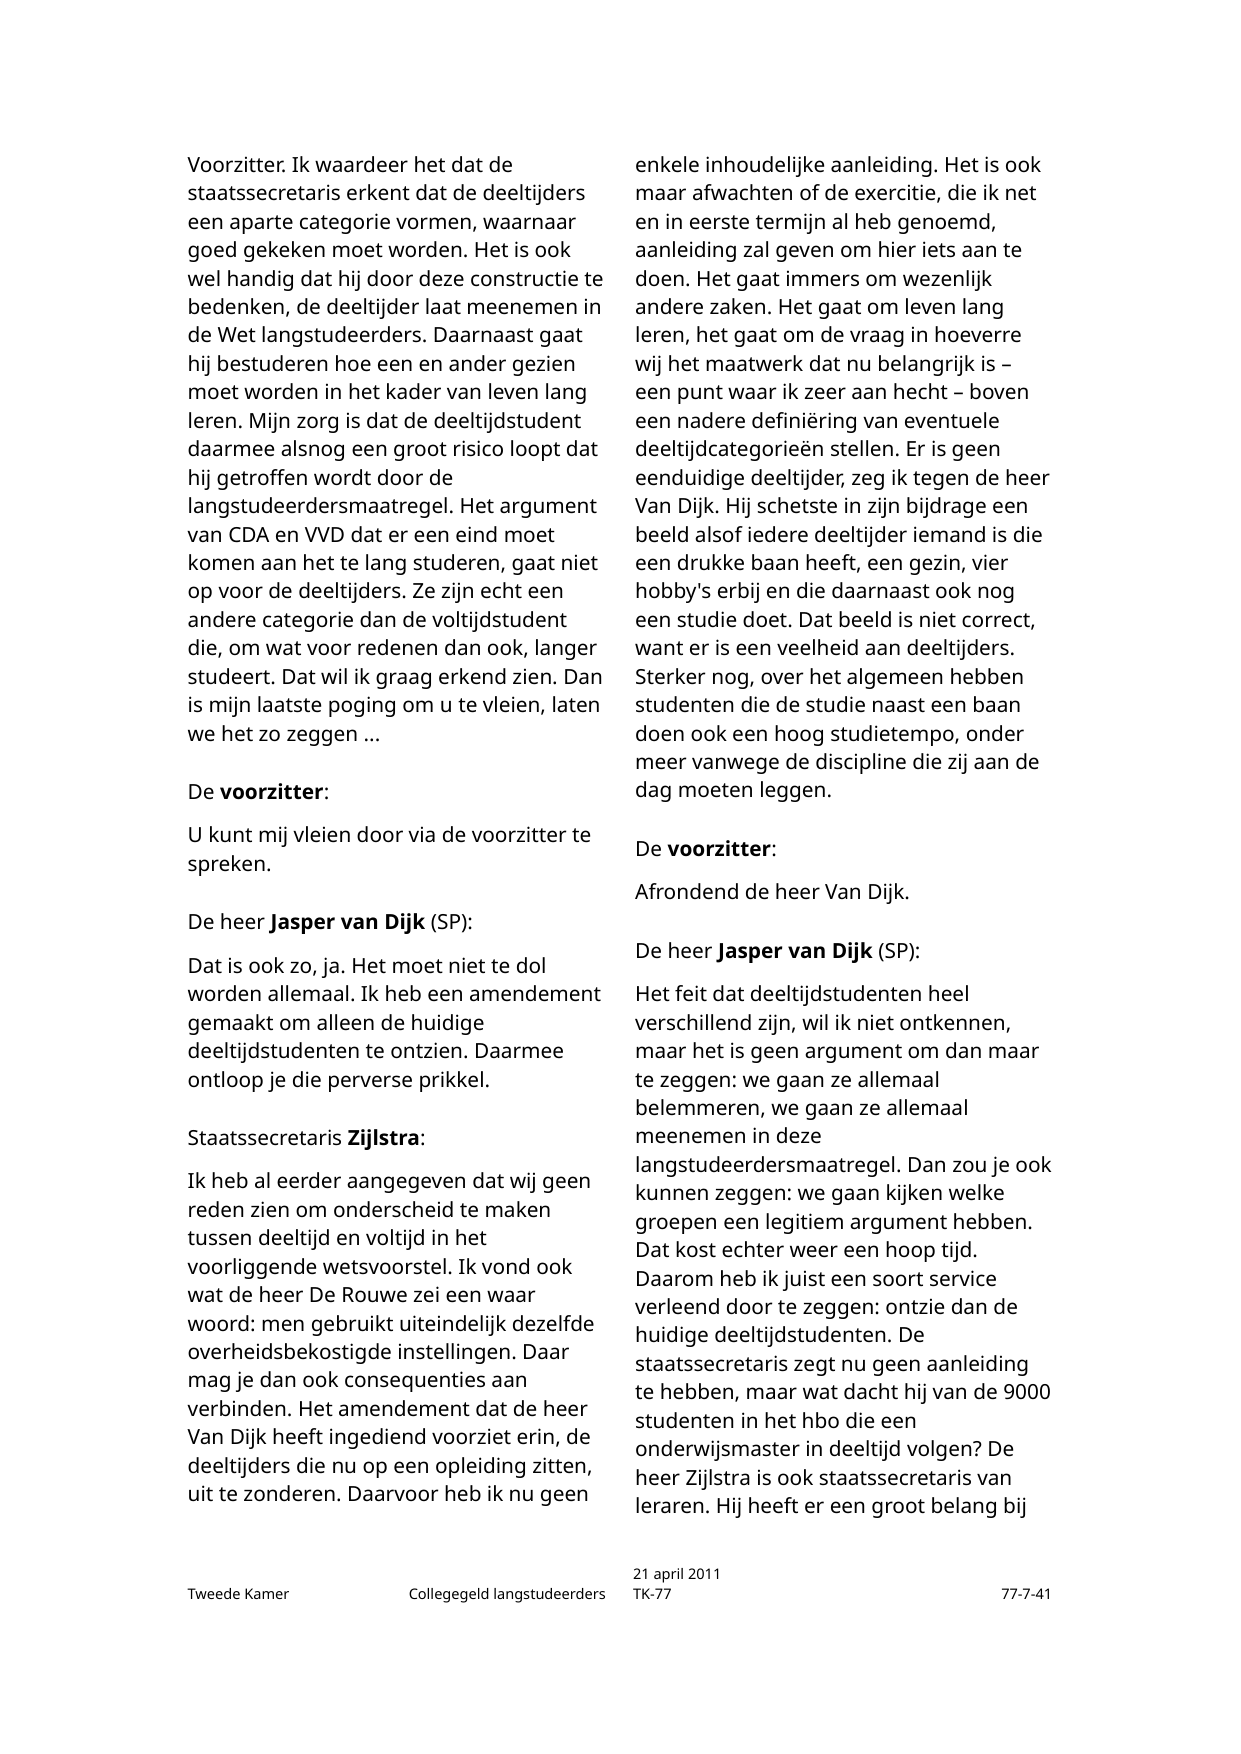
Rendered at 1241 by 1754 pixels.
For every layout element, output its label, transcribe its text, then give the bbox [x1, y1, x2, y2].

text De heer Jasper van Dijk (SP): [635, 936, 1053, 964]
text Staatssecretaris Zijlstra: [187, 1123, 605, 1152]
text De voorzitter: [187, 777, 605, 806]
text Het feit dat deeltijdstudenten heel verschillend zijn, wil ik niet ontkennen, maar het is geen argument om dan maar te zeggen: we gaan ze allemaal belemmeren, we gaan ze allemaal meenemen in deze langstudeerdersmaatregel. Dan zou je ook kunnen zeggen: we gaan kijken welke groepen een legitiem argument hebben. Dat kost echter weer een hoop tijd. Daarom heb ik juist een soort service verleend door te zeggen: ontzie dan de huidige deeltijdstudenten. De staatssecretaris zegt nu geen aanleiding te hebben, maar wat dacht hij van de 9000 studenten in het hbo die een onderwijsmaster in deeltijd volgen? De heer Zijlstra is ook staatssecretaris van leraren. Hij heeft er een groot belang bij [635, 979, 1053, 1520]
text De heer Jasper van Dijk (SP): [187, 907, 605, 936]
text Ik heb al eerder aangegeven dat wij geen reden zien om onderscheid te maken tussen deeltijd en voltijd in het voorliggende wetsvoorstel. Ik vond ook wat de heer De Rouwe zei een waar woord: men gebruikt uiteindelijk dezelfde overheidsbekostigde instellingen. Daar mag je dan ook consequenties aan verbinden. Het amendement dat de heer Van Dijk heeft ingediend voorziet erin, de deeltijders die nu op een opleiding zitten, uit te zonderen. Daarvoor heb ik nu geen [187, 1167, 605, 1508]
text enkele inhoudelijke aanleiding. Het is ook maar afwachten of de exercitie, die ik net en in eerste termijn al heb genoemd, aanleiding zal geven om hier iets aan te doen. Het gaat immers om wezenlijk andere zaken. Het gaat om leven lang leren, het gaat om de vraag in hoeverre wij het maatwerk dat nu belangrijk is – een punt waar ik zeer aan hecht – boven een nadere definiëring van eventuele deeltijdcategorieën stellen. Er is geen eenduidige deeltijder, zeg ik tegen de heer Van Dijk. Hij schetste in zijn bijdrage een beeld alsof iedere deeltijder iemand is die een drukke baan heeft, een gezin, vier hobby's erbij en die daarnaast ook nog een studie doet. Dat beeld is niet correct, want er is een veelheid aan deeltijders. Sterker nog, over het algemeen hebben studenten die de studie naast een baan doen ook een hoog studietempo, onder meer vanwege de discipline die zij aan de dag moeten leggen. [635, 150, 1053, 804]
text De voorzitter: [635, 834, 1053, 862]
text Voorzitter. Ik waardeer het dat de staatssecretaris erkent dat de deeltijders een aparte categorie vormen, waarnaar goed gekeken moet worden. Het is ook wel handig dat hij door deze constructie te bedenken, de deeltijder laat meenemen in de Wet langstudeerders. Daarnaast gaat hij bestuderen hoe een en ander gezien moet worden in het kader van leven lang leren. Mijn zorg is dat de deeltijdstudent daarmee alsnog een groot risico loopt dat hij getroffen wordt door de langstudeerdersmaatregel. Het argument van CDA en VVD dat er een eind moet komen aan het te lang studeren, gaat niet op voor de deeltijders. Ze zijn echt een andere categorie dan de voltijdstudent die, om wat voor redenen dan ook, langer studeert. Dat wil ik graag erkend zien. Dan is mijn laatste poging om u te vleien, laten we het zo zeggen ... [187, 150, 605, 747]
text Dat is ook zo, ja. Het moet niet te dol worden allemaal. Ik heb een amendement gemaakt om alleen de huidige deeltijdstudenten te ontzien. Daarmee ontloop je die perverse prikkel. [187, 951, 605, 1093]
text U kunt mij vleien door via de voorzitter te spreken. [187, 821, 605, 877]
text Afrondend de heer Van Dijk. [635, 877, 1053, 906]
